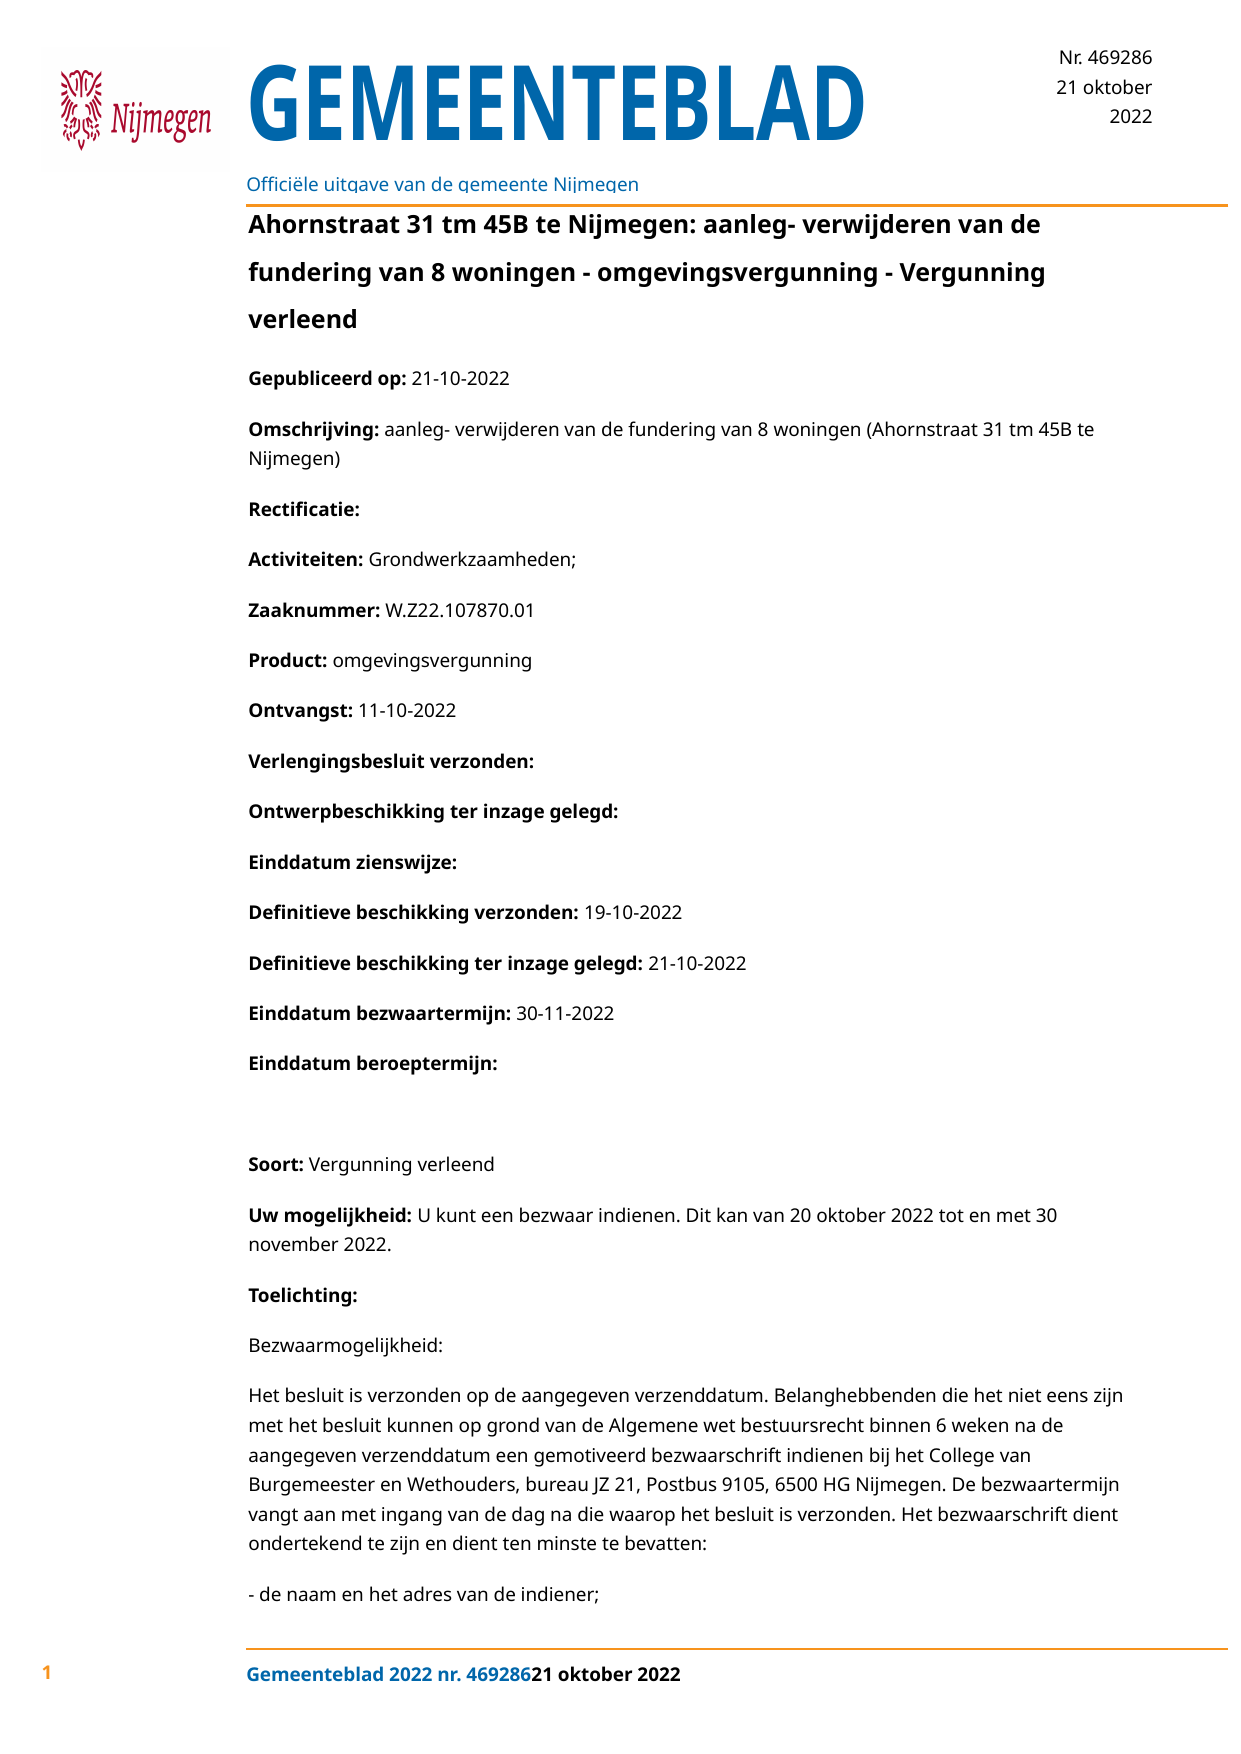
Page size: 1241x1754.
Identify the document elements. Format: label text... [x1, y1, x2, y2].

text Zaaknummer: W.Z22.107870.01 [248, 597, 1152, 622]
text Verlengingsbesluit verzonden: [248, 748, 1152, 774]
text Gepubliceerd op: 21-10-2022 [248, 366, 1152, 391]
text Toelichting: [248, 1282, 1152, 1307]
text Ontwerpbeschikking ter inzage gelegd: [248, 798, 1152, 824]
text Activiteiten: Grondwerkzaamheden; [248, 546, 1152, 572]
text Rectificatie: [248, 496, 1152, 522]
text - de naam en het adres van de indiener; [248, 1581, 1152, 1607]
text Uw mogelijkheid: U kunt een bezwaar indienen. Dit kan van 20 oktober 2022 tot en met 30 november 2022. [248, 1202, 1152, 1257]
text Ahornstraat 31 tm 45B te Nijmegen: aanleg- verwijderen van de fundering van 8 woningen - omgevingsvergunning - Vergunning verleend [248, 207, 1152, 336]
text Bezwaarmogelijkheid: [248, 1332, 1152, 1358]
text Het besluit is verzonden op de aangegeven verzenddatum. Belanghebbenden die het niet eens zijn met het besluit kunnen op grond van de Algemene wet bestuursrecht binnen 6 weken na de aangegeven verzenddatum een gemotiveerd bezwaarschrift indienen bij het College van Burgemeester en Wethouders, bureau JZ 21, Postbus 9105, 6500 HG Nijmegen. De bezwaartermijn vangt aan met ingang van de dag na die waarop het besluit is verzonden. Het bezwaarschrift dient ondertekend te zijn en dient ten minste te bevatten: [248, 1383, 1152, 1556]
text Ontvangst: 11-10-2022 [248, 698, 1152, 723]
text Definitieve beschikking ter inzage gelegd: 21-10-2022 [248, 950, 1152, 975]
text Einddatum zienswijze: [248, 849, 1152, 874]
text Product: omgevingsvergunning [248, 647, 1152, 673]
text Soort: Vergunning verleend [248, 1151, 1152, 1177]
text Einddatum bezwaartermijn: 30-11-2022 [248, 1000, 1152, 1026]
text Omschrijving: aanleg- verwijderen van de fundering van 8 woningen (Ahornstraat 31 tm 45B te Nijmegen) [248, 416, 1152, 471]
text Definitieve beschikking verzonden: 19-10-2022 [248, 899, 1152, 925]
picture [41, 47, 231, 172]
text Einddatum beroeptermijn: [248, 1051, 1152, 1076]
